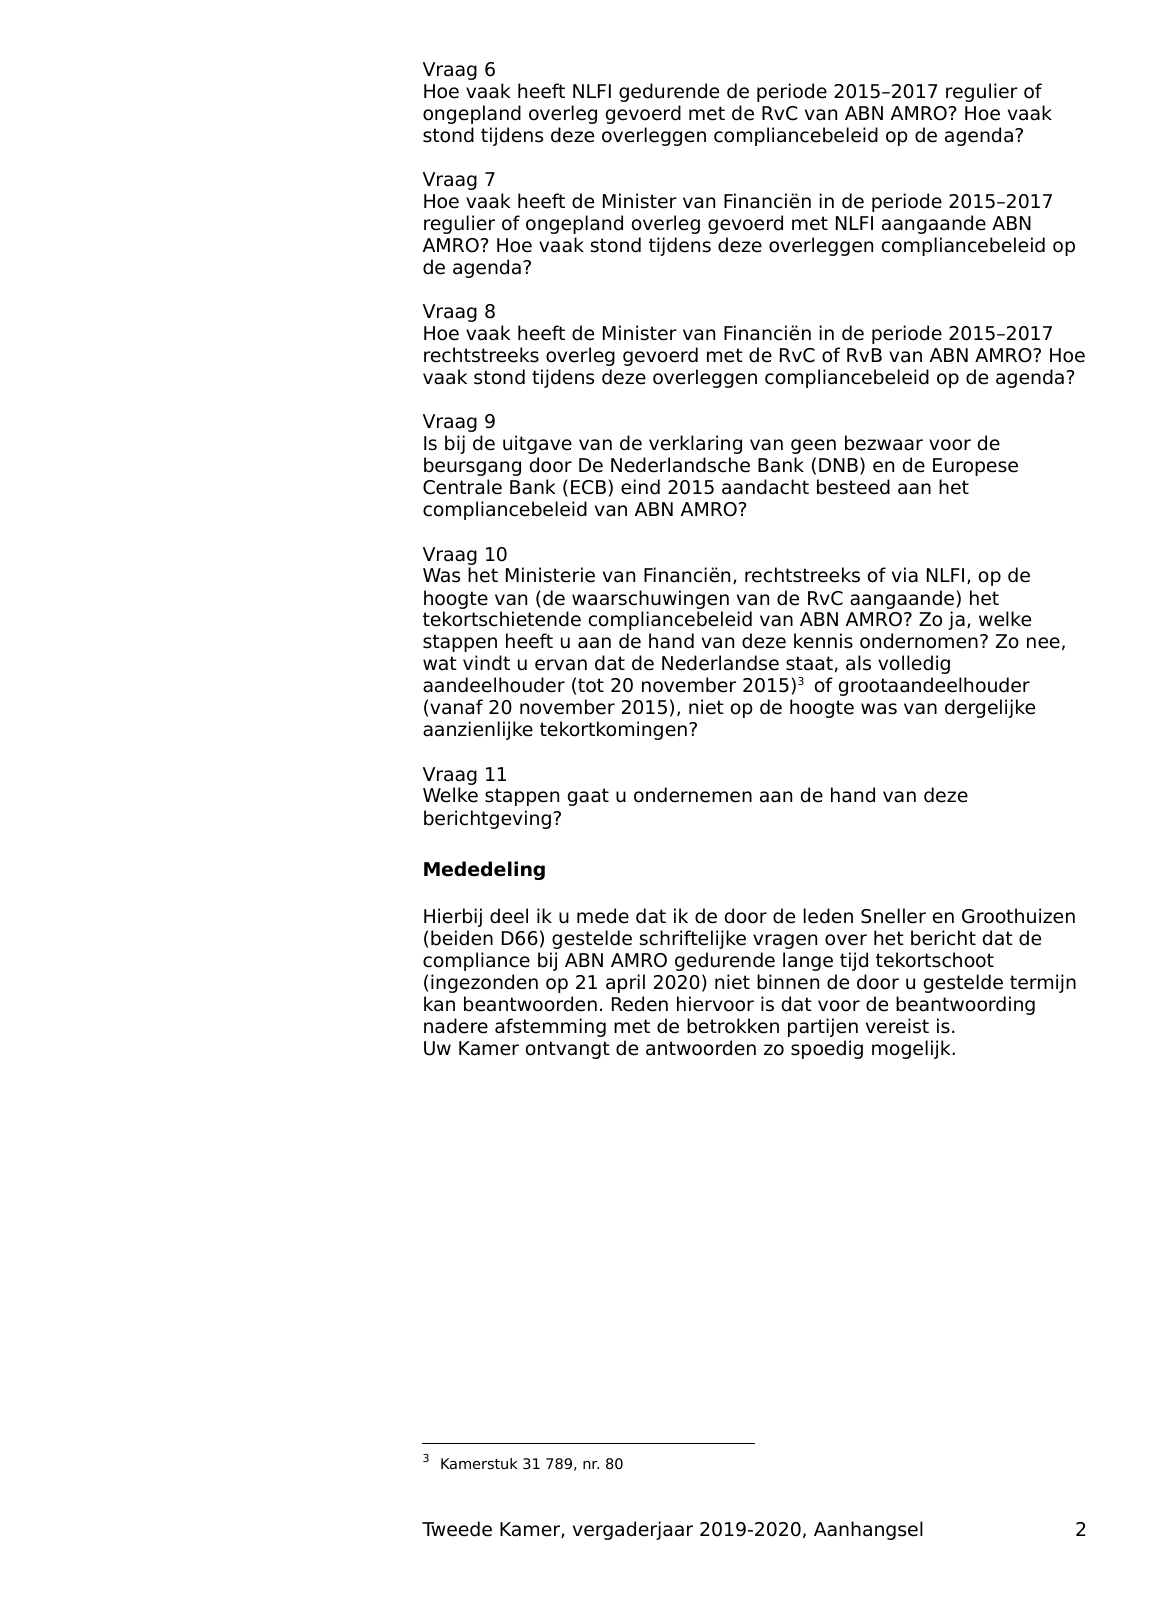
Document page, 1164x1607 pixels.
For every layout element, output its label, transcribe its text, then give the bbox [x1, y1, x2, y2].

text Vraag 8 [422, 301, 1087, 323]
text Vraag 6 [422, 59, 1087, 81]
text Vraag 7 [422, 169, 1087, 191]
text Was het Ministerie van Financiën, rechtstreeks of via NLFI, op de hoogte van (de waarschuwingen van de RvC aangaande) het tekortschietende compliancebeleid van ABN AMRO? Zo ja, welke stappen heeft u aan de hand van deze kennis ondernomen? Zo nee, wat vindt u ervan dat de Nederlandse staat, als volledig aandeelhouder (tot 20 november 2015) of grootaandeelhouder (vanaf 20 november 2015), niet op de hoogte was van dergelijke aanzienlijke tekortkomingen? [422, 565, 1087, 741]
text Vraag 9 [422, 411, 1087, 433]
text Vraag 11 [422, 763, 1087, 785]
text Kamerstuk 31 789, nr. 80 [422, 1452, 1087, 1474]
subtitle Mededeling [422, 859, 1087, 881]
text Is bij de uitgave van de verklaring van geen bezwaar voor de beursgang door De Nederlandsche Bank (DNB) en de Europese Centrale Bank (ECB) eind 2015 aandacht besteed aan het compliancebeleid van ABN AMRO? [422, 433, 1087, 521]
text Uw Kamer ontvangt de antwoorden zo spoedig mogelijk. [422, 1038, 1087, 1060]
text Hoe vaak heeft de Minister van Financiën in de periode 2015–2017 rechtstreeks overleg gevoerd met de RvC of RvB van ABN AMRO? Hoe vaak stond tijdens deze overleggen compliancebeleid op de agenda? [422, 323, 1087, 389]
text Hoe vaak heeft de Minister van Financiën in de periode 2015–2017 regulier of ongepland overleg gevoerd met NLFI aangaande ABN AMRO? Hoe vaak stond tijdens deze overleggen compliancebeleid op de agenda? [422, 191, 1087, 279]
text Vraag 10 [422, 543, 1087, 565]
text Hoe vaak heeft NLFI gedurende de periode 2015–2017 regulier of ongepland overleg gevoerd met de RvC van ABN AMRO? Hoe vaak stond tijdens deze overleggen compliancebeleid op de agenda? [422, 81, 1087, 147]
text Hierbij deel ik u mede dat ik de door de leden Sneller en Groothuizen (beiden D66) gestelde schriftelijke vragen over het bericht dat de compliance bij ABN AMRO gedurende lange tijd tekortschoot (ingezonden op 21 april 2020) niet binnen de door u gestelde termijn kan beantwoorden. Reden hiervoor is dat voor de beantwoording nadere afstemming met de betrokken partijen vereist is. [422, 906, 1087, 1038]
text Welke stappen gaat u ondernemen aan de hand van deze berichtgeving? [422, 785, 1087, 829]
